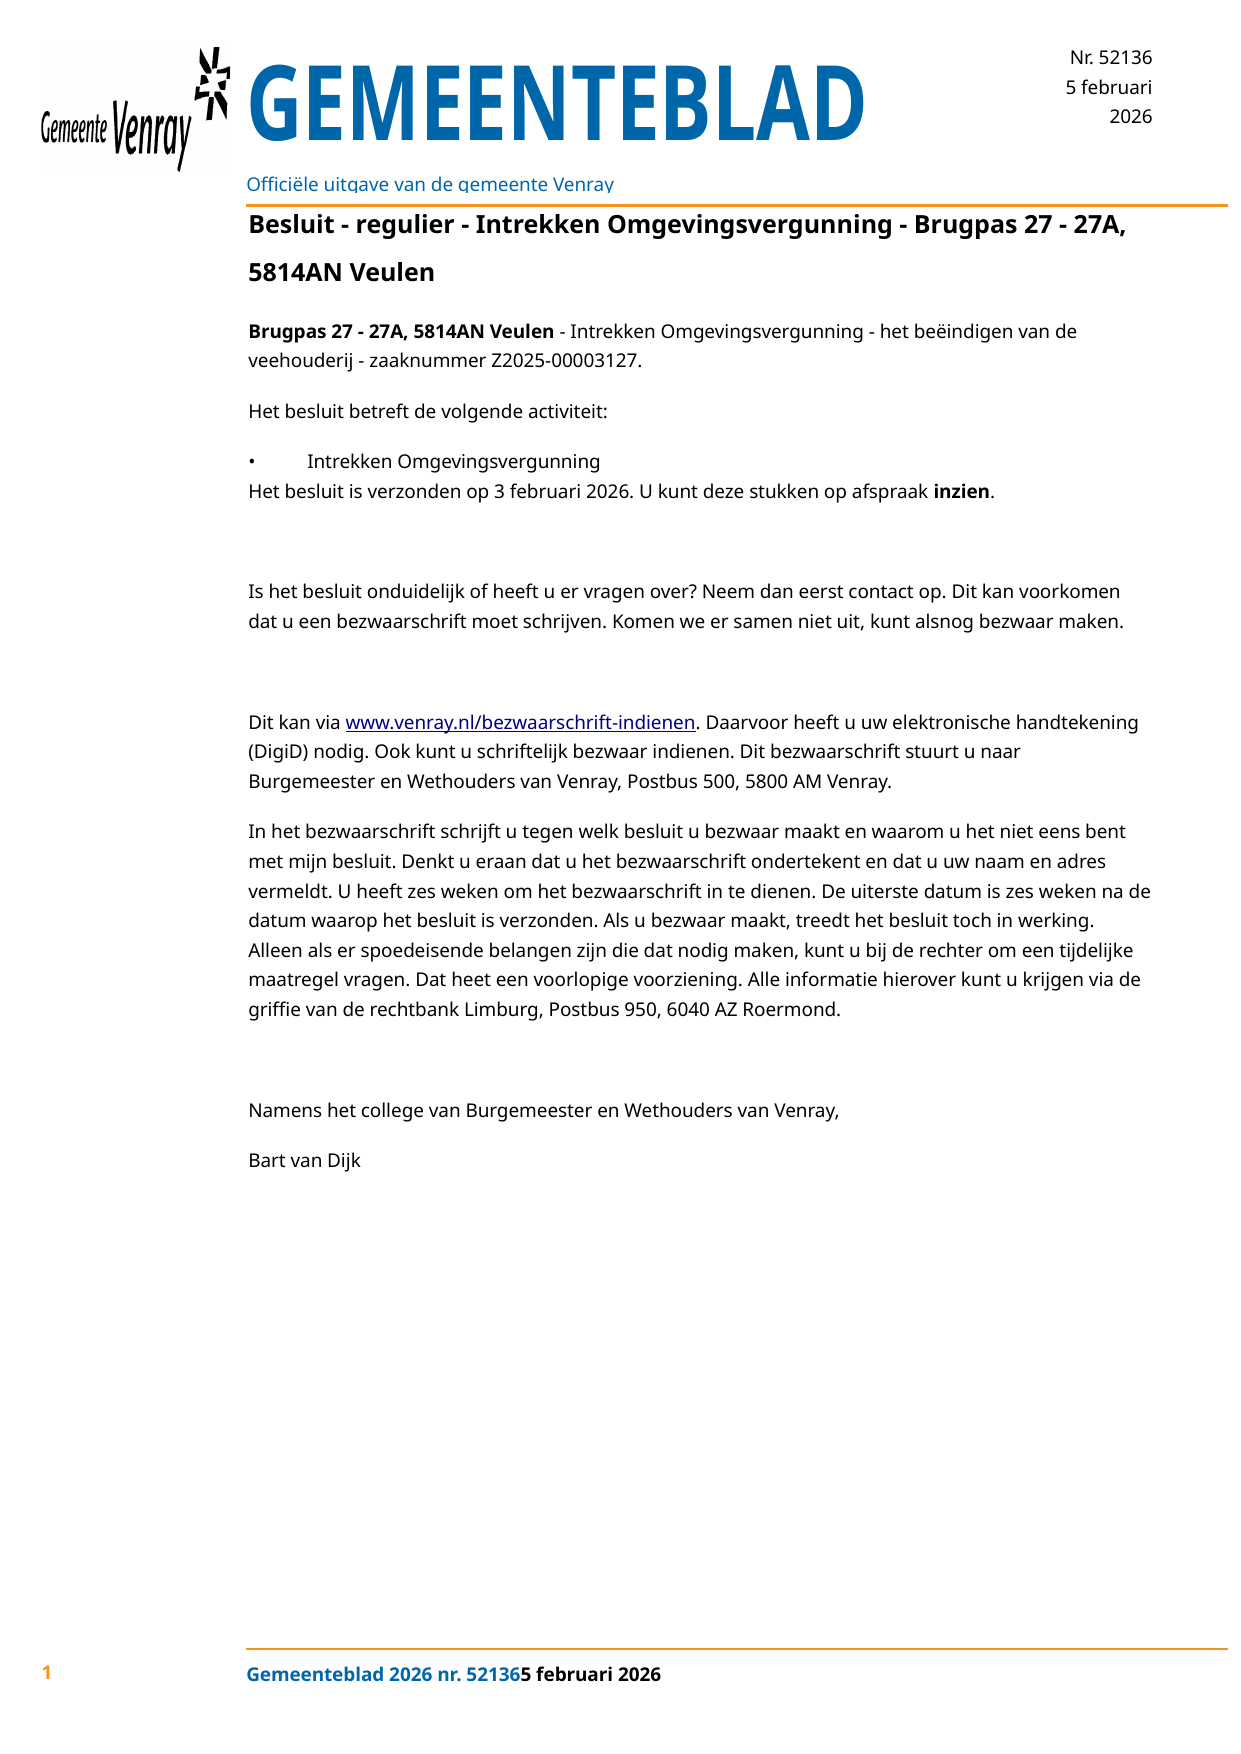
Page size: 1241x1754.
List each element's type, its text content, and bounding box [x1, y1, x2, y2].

text Dit kan via www.venray.nl/bezwaarschrift-indienen. Daarvoor heeft u uw elektronische handtekening (DigiD) nodig. Ook kunt u schriftelijk bezwaar indienen. Dit bezwaarschrift stuurt u naar Burgemeester en Wethouders van Venray, Postbus 500, 5800 AM Venray. [248, 709, 1152, 794]
text Het besluit is verzonden op 3 februari 2026. U kunt deze stukken op afspraak inzien. [248, 478, 1152, 504]
text Namens het college van Burgemeester en Wethouders van Venray, [248, 1097, 1152, 1123]
picture [41, 47, 231, 172]
list Intrekken Omgevingsvergunning [248, 448, 1152, 474]
text In het bezwaarschrift schrijft u tegen welk besluit u bezwaar maakt en waarom u het niet eens bent met mijn besluit. Denkt u eraan dat u het bezwaarschrift ondertekent en dat u uw naam en adres vermeldt. U heeft zes weken om het bezwaarschrift in te dienen. De uiterste datum is zes weken na de datum waarop het besluit is verzonden. Als u bezwaar maakt, treedt het besluit toch in werking. Alleen als er spoedeisende belangen zijn die dat nodig maken, kunt u bij de rechter om een tijdelijke maatregel vragen. Dat heet een voorlopige voorziening. Alle informatie hierover kunt u krijgen via de griffie van de rechtbank Limburg, Postbus 950, 6040 AZ Roermond. [248, 819, 1152, 1022]
text Brugpas 27 - 27A, 5814AN Veulen - Intrekken Omgevingsvergunning - het beëindigen van de veehouderij - zaaknummer Z2025-00003127. [248, 318, 1152, 373]
text Het besluit betreft de volgende activiteit: [248, 398, 1152, 424]
text Besluit - regulier - Intrekken Omgevingsvergunning - Brugpas 27 - 27A, 5814AN Veulen [248, 207, 1152, 288]
text Is het besluit onduidelijk of heeft u er vragen over? Neem dan eerst contact op. Dit kan voorkomen dat u een bezwaarschrift moet schrijven. Komen we er samen niet uit, kunt alsnog bezwaar maken. [248, 579, 1152, 634]
text Bart van Dijk [248, 1147, 1152, 1173]
